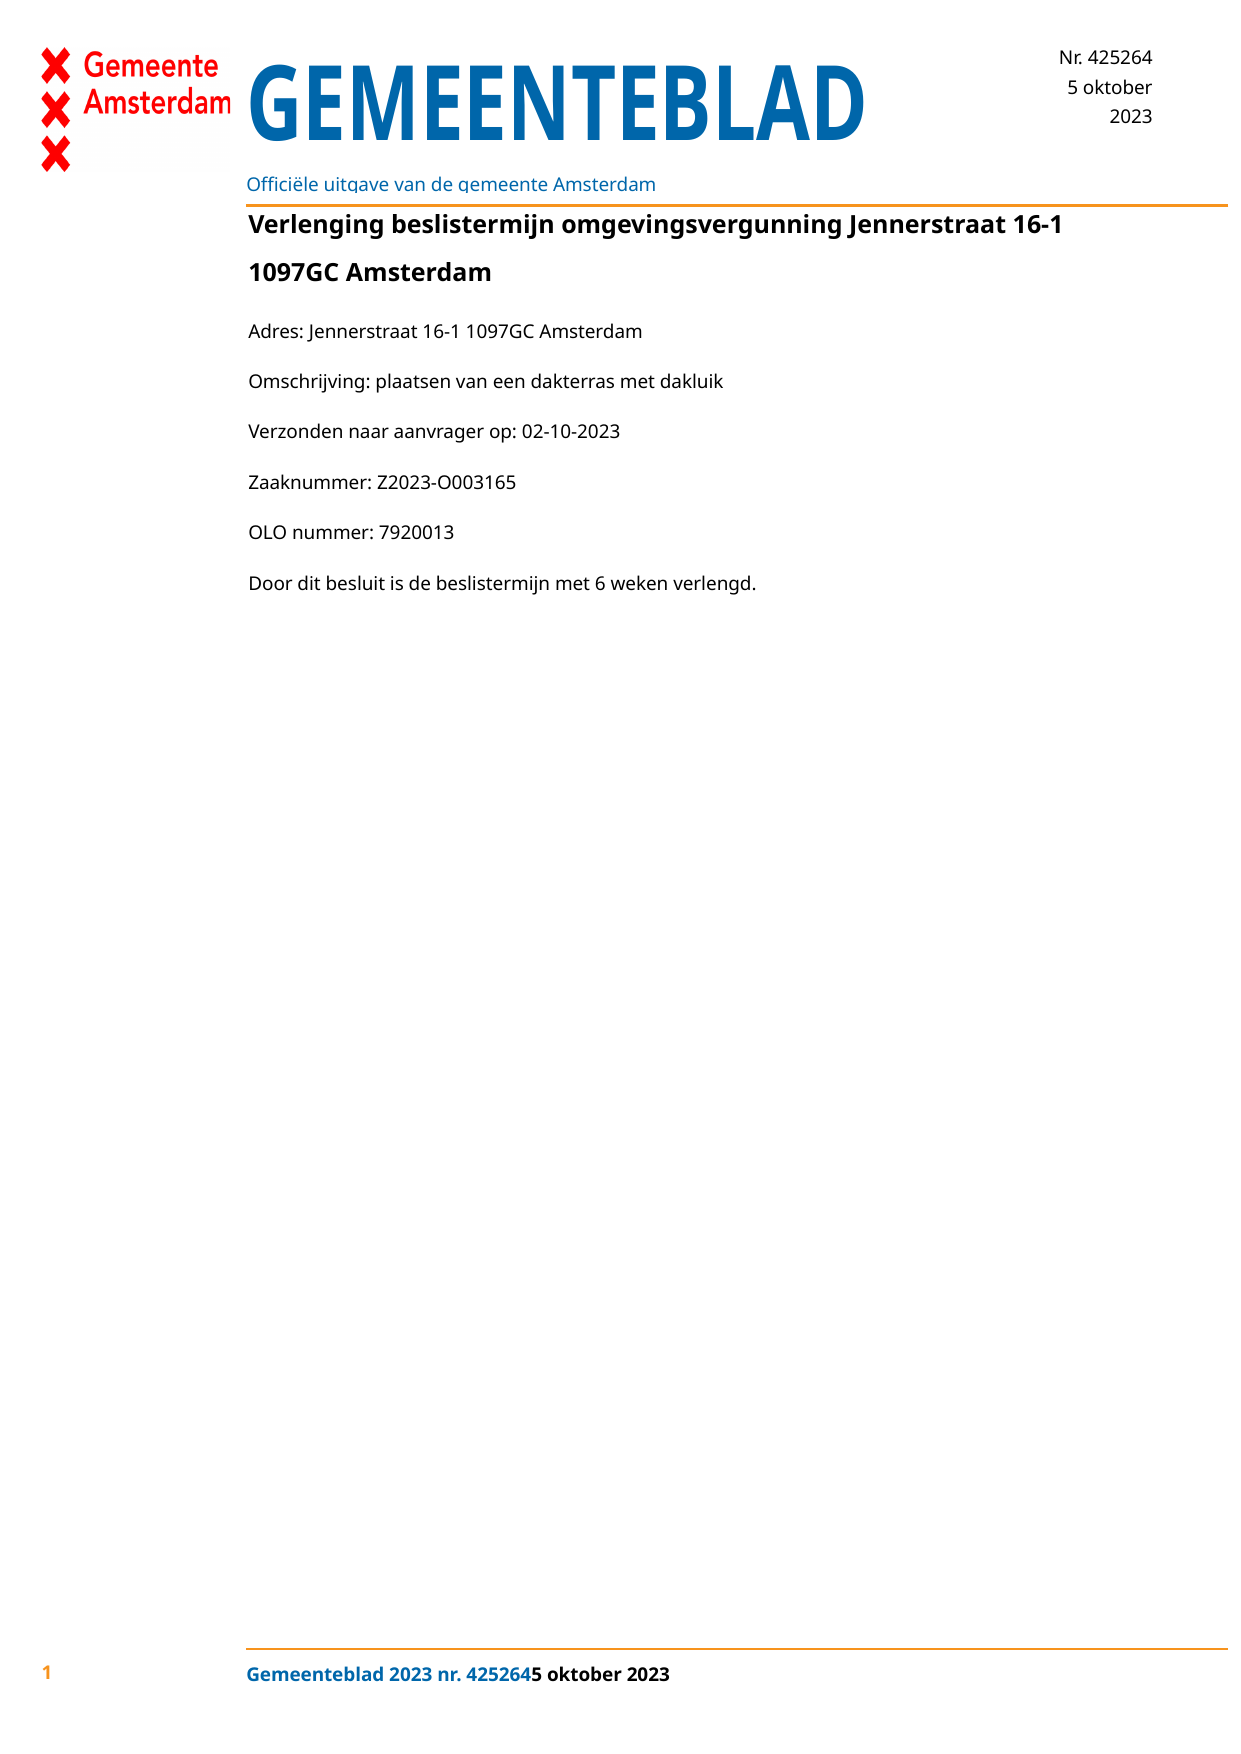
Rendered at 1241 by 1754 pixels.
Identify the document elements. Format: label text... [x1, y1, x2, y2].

text OLO nummer: 7920013 [248, 519, 1152, 545]
text Adres: Jennerstraat 16-1 1097GC Amsterdam [248, 318, 1152, 344]
text Verzonden naar aanvrager op: 02-10-2023 [248, 419, 1152, 444]
picture [41, 47, 231, 172]
text Zaaknummer: Z2023-O003165 [248, 469, 1152, 495]
text Door dit besluit is de beslistermijn met 6 weken verlengd. [248, 570, 1152, 596]
text Omschrijving: plaatsen van een dakterras met dakluik [248, 368, 1152, 394]
text Verlenging beslistermijn omgevingsvergunning Jennerstraat 16-1 1097GC Amsterdam [248, 207, 1152, 288]
